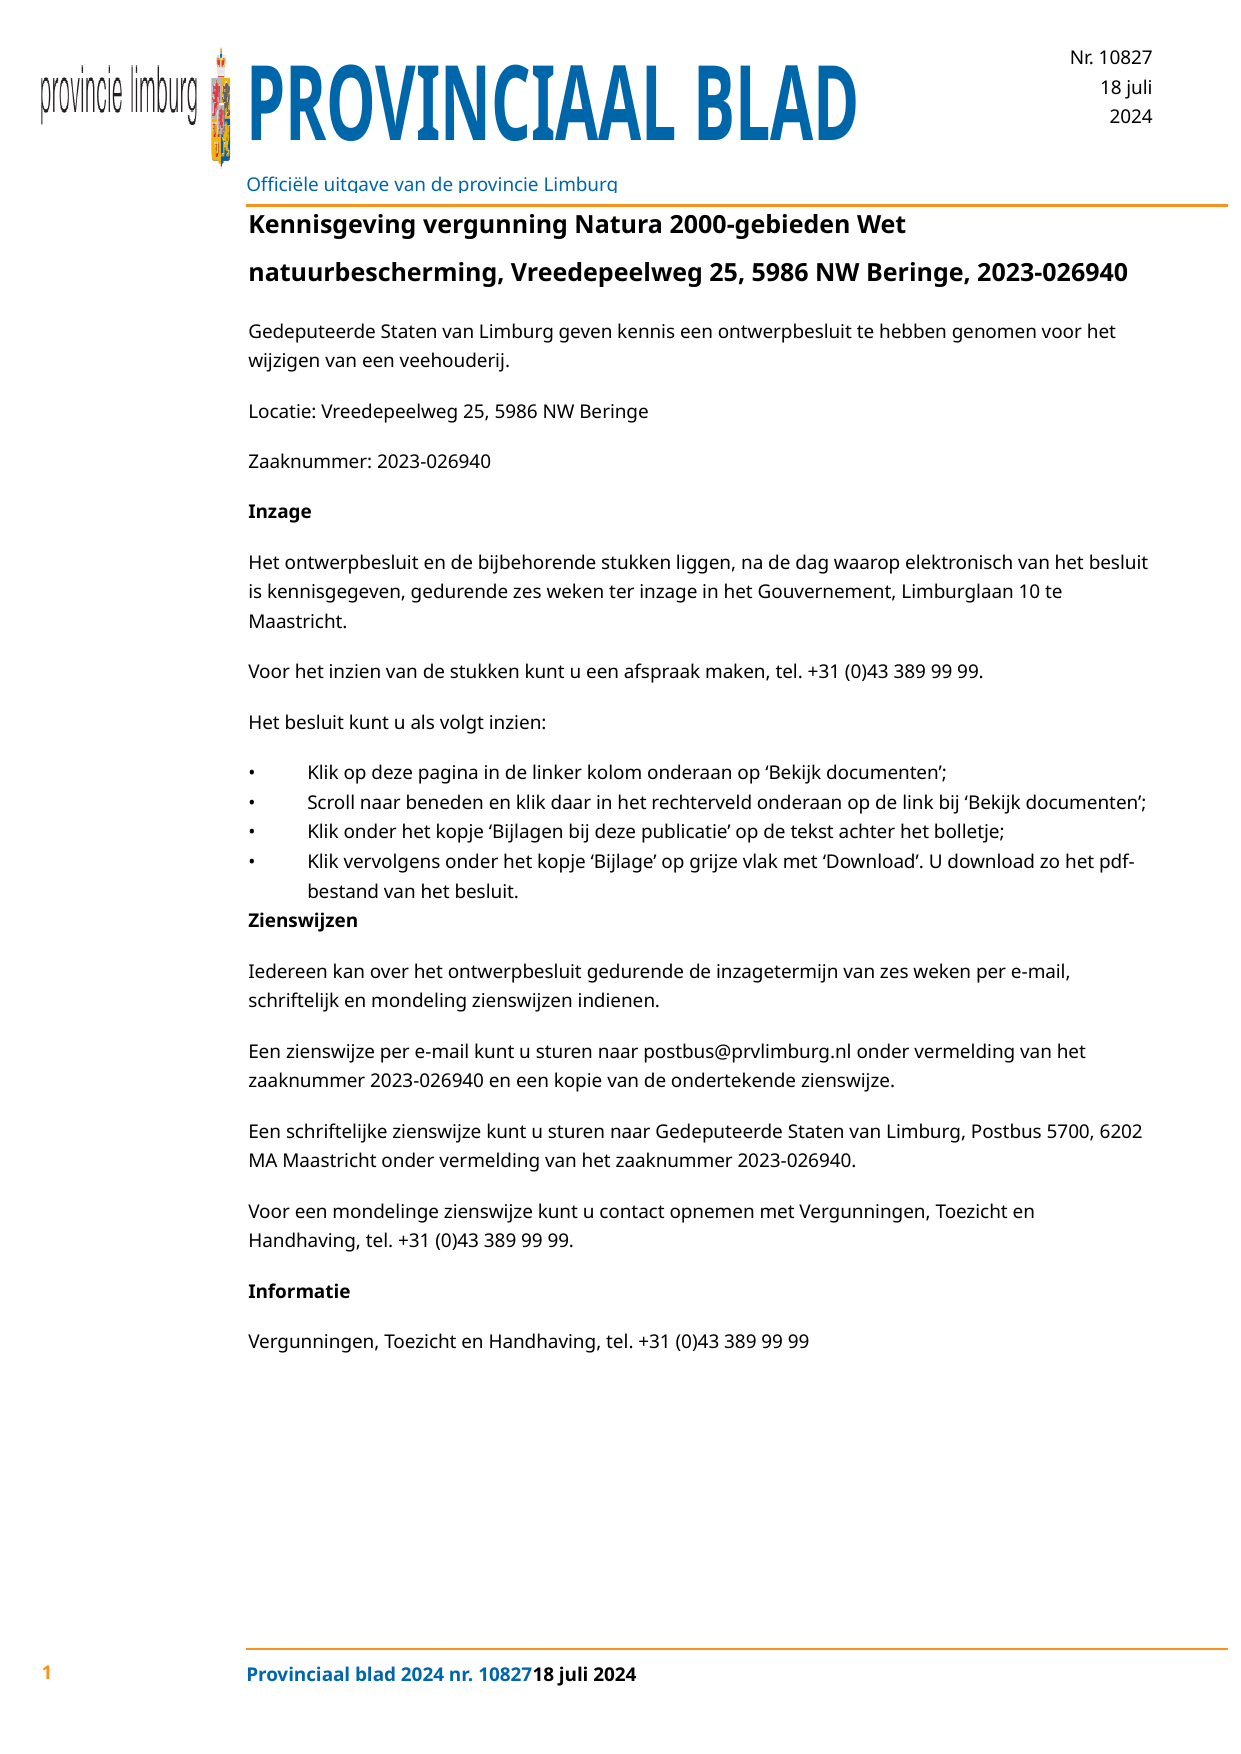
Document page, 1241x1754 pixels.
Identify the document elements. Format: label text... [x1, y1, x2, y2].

text Voor het inzien van de stukken kunt u een afspraak maken, tel. +31 (0)43 389 99 99. [248, 659, 1152, 684]
text Kennisgeving vergunning Natura 2000-gebieden Wet natuurbescherming, Vreedepeelweg 25, 5986 NW Beringe, 2023-026940 [248, 207, 1152, 288]
text Inzage [248, 499, 1152, 524]
text Voor een mondelinge zienswijze kunt u contact opnemen met Vergunningen, Toezicht en Handhaving, tel. +31 (0)43 389 99 99. [248, 1198, 1152, 1253]
text Zaaknummer: 2023-026940 [248, 448, 1152, 474]
list Scroll naar beneden en klik daar in het rechterveld onderaan op de link bij ‘Bekijk documenten’; [248, 789, 1152, 815]
list Klik vervolgens onder het kopje ‘Bijlage’ op grijze vlak met ‘Download’. U download zo het pdf-bestand van het besluit. [248, 848, 1152, 904]
text Informatie [248, 1278, 1152, 1304]
text Het ontwerpbesluit en de bijbehorende stukken liggen, na de dag waarop elektronisch van het besluit is kennisgegeven, gedurende zes weken ter inzage in het Gouvernement, Limburglaan 10 te Maastricht. [248, 549, 1152, 634]
text Locatie: Vreedepeelweg 25, 5986 NW Beringe [248, 398, 1152, 424]
list Klik onder het kopje ‘Bijlagen bij deze publicatie’ op de tekst achter het bolletje; [248, 819, 1152, 844]
list Klik op deze pagina in de linker kolom onderaan op ‘Bekijk documenten’; [248, 759, 1152, 785]
picture [41, 47, 231, 172]
text Vergunningen, Toezicht en Handhaving, tel. +31 (0)43 389 99 99 [248, 1328, 1152, 1354]
text Iedereen kan over het ontwerpbesluit gedurende de inzagetermijn van zes weken per e-mail, schriftelijk en mondeling zienswijzen indienen. [248, 958, 1152, 1013]
text Een schriftelijke zienswijze kunt u sturen naar Gedeputeerde Staten van Limburg, Postbus 5700, 6202 MA Maastricht onder vermelding van het zaaknummer 2023-026940. [248, 1118, 1152, 1173]
text Gedeputeerde Staten van Limburg geven kennis een ontwerpbesluit te hebben genomen voor het wijzigen van een veehouderij. [248, 318, 1152, 373]
text Zienswijzen [248, 907, 1152, 933]
text Een zienswijze per e-mail kunt u sturen naar postbus@prvlimburg.nl onder vermelding van het zaaknummer 2023-026940 en een kopie van de ondertekende zienswijze. [248, 1038, 1152, 1093]
text Het besluit kunt u als volgt inzien: [248, 709, 1152, 735]
